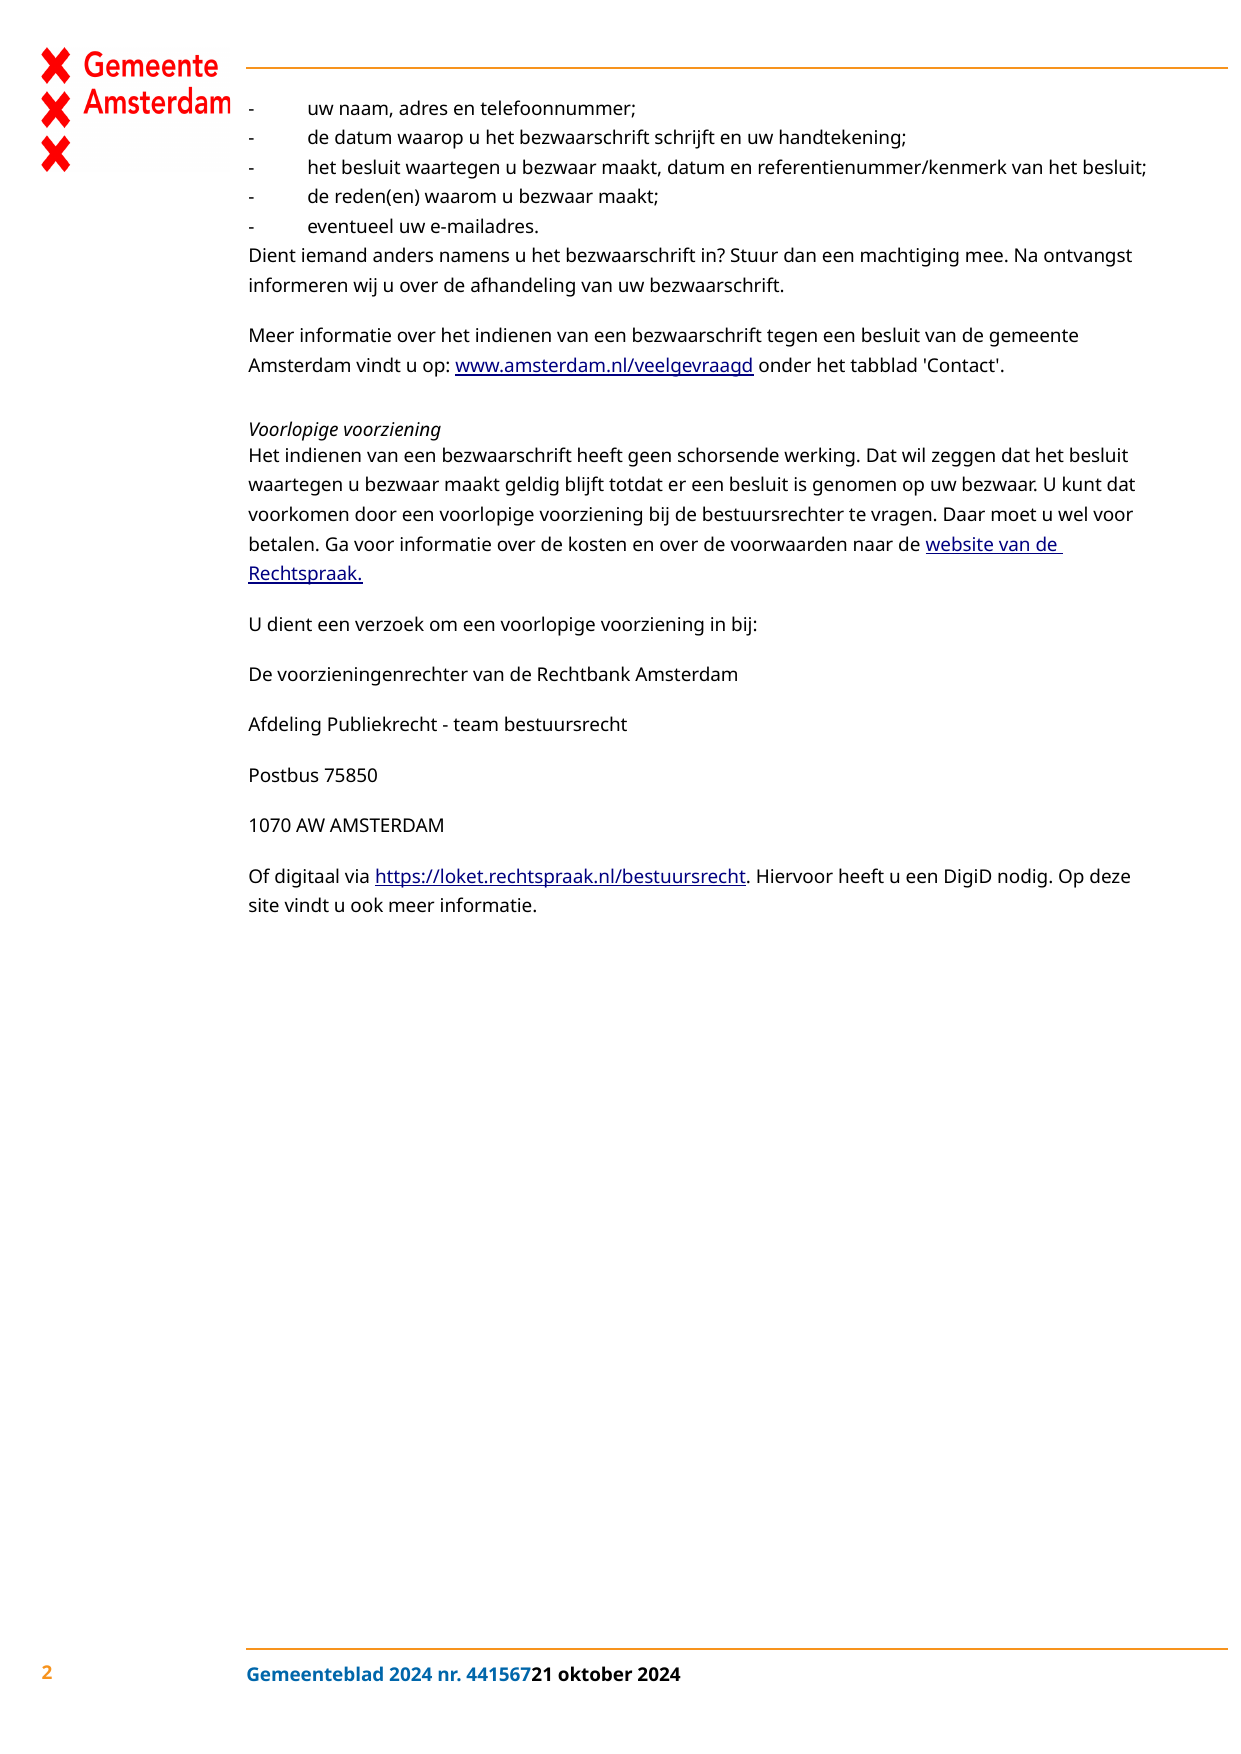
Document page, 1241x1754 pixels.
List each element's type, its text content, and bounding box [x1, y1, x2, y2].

text Meer informatie over het indienen van een bezwaarschrift tegen een besluit van de gemeente Amsterdam vindt u op: www.amsterdam.nl/veelgevraagd onder het tabblad 'Contact'. [248, 323, 1152, 378]
list uw naam, adres en telefoonnummer; [248, 95, 1152, 121]
text U dient een verzoek om een voorlopige voorziening in bij: [248, 611, 1152, 636]
text Dient iemand anders namens u het bezwaarschrift in? Stuur dan een machtiging mee. Na ontvangst informeren wij u over de afhandeling van uw bezwaarschrift. [248, 243, 1152, 298]
text Het indienen van een bezwaarschrift heeft geen schorsende werking. Dat wil zeggen dat het besluit waartegen u bezwaar maakt geldig blijft totdat er een besluit is genomen op uw bezwaar. U kunt dat voorkomen door een voorlopige voorziening bij de bestuursrechter te vragen. Daar moet u wel voor betalen. Ga voor informatie over de kosten en over de voorwaarden naar de website van de Rechtspraak. [248, 442, 1152, 586]
picture [41, 47, 231, 172]
list de reden(en) waarom u bezwaar maakt; [248, 183, 1152, 209]
list eventueel uw e-mailadres. [248, 213, 1152, 239]
text De voorzieningenrechter van de Rechtbank Amsterdam [248, 661, 1152, 687]
text Of digitaal via https://loket.rechtspraak.nl/bestuursrecht. Hiervoor heeft u een DigiD nodig. Op deze site vindt u ook meer informatie. [248, 863, 1152, 918]
list de datum waarop u het bezwaarschrift schrijft en uw handtekening; [248, 124, 1152, 150]
text Voorlopige voorziening [248, 416, 1152, 442]
text Postbus 75850 [248, 762, 1152, 788]
text Afdeling Publiekrecht - team bestuursrecht [248, 712, 1152, 737]
list het besluit waartegen u bezwaar maakt, datum en referentienummer/kenmerk van het besluit; [248, 154, 1152, 180]
text 1070 AW AMSTERDAM [248, 812, 1152, 838]
